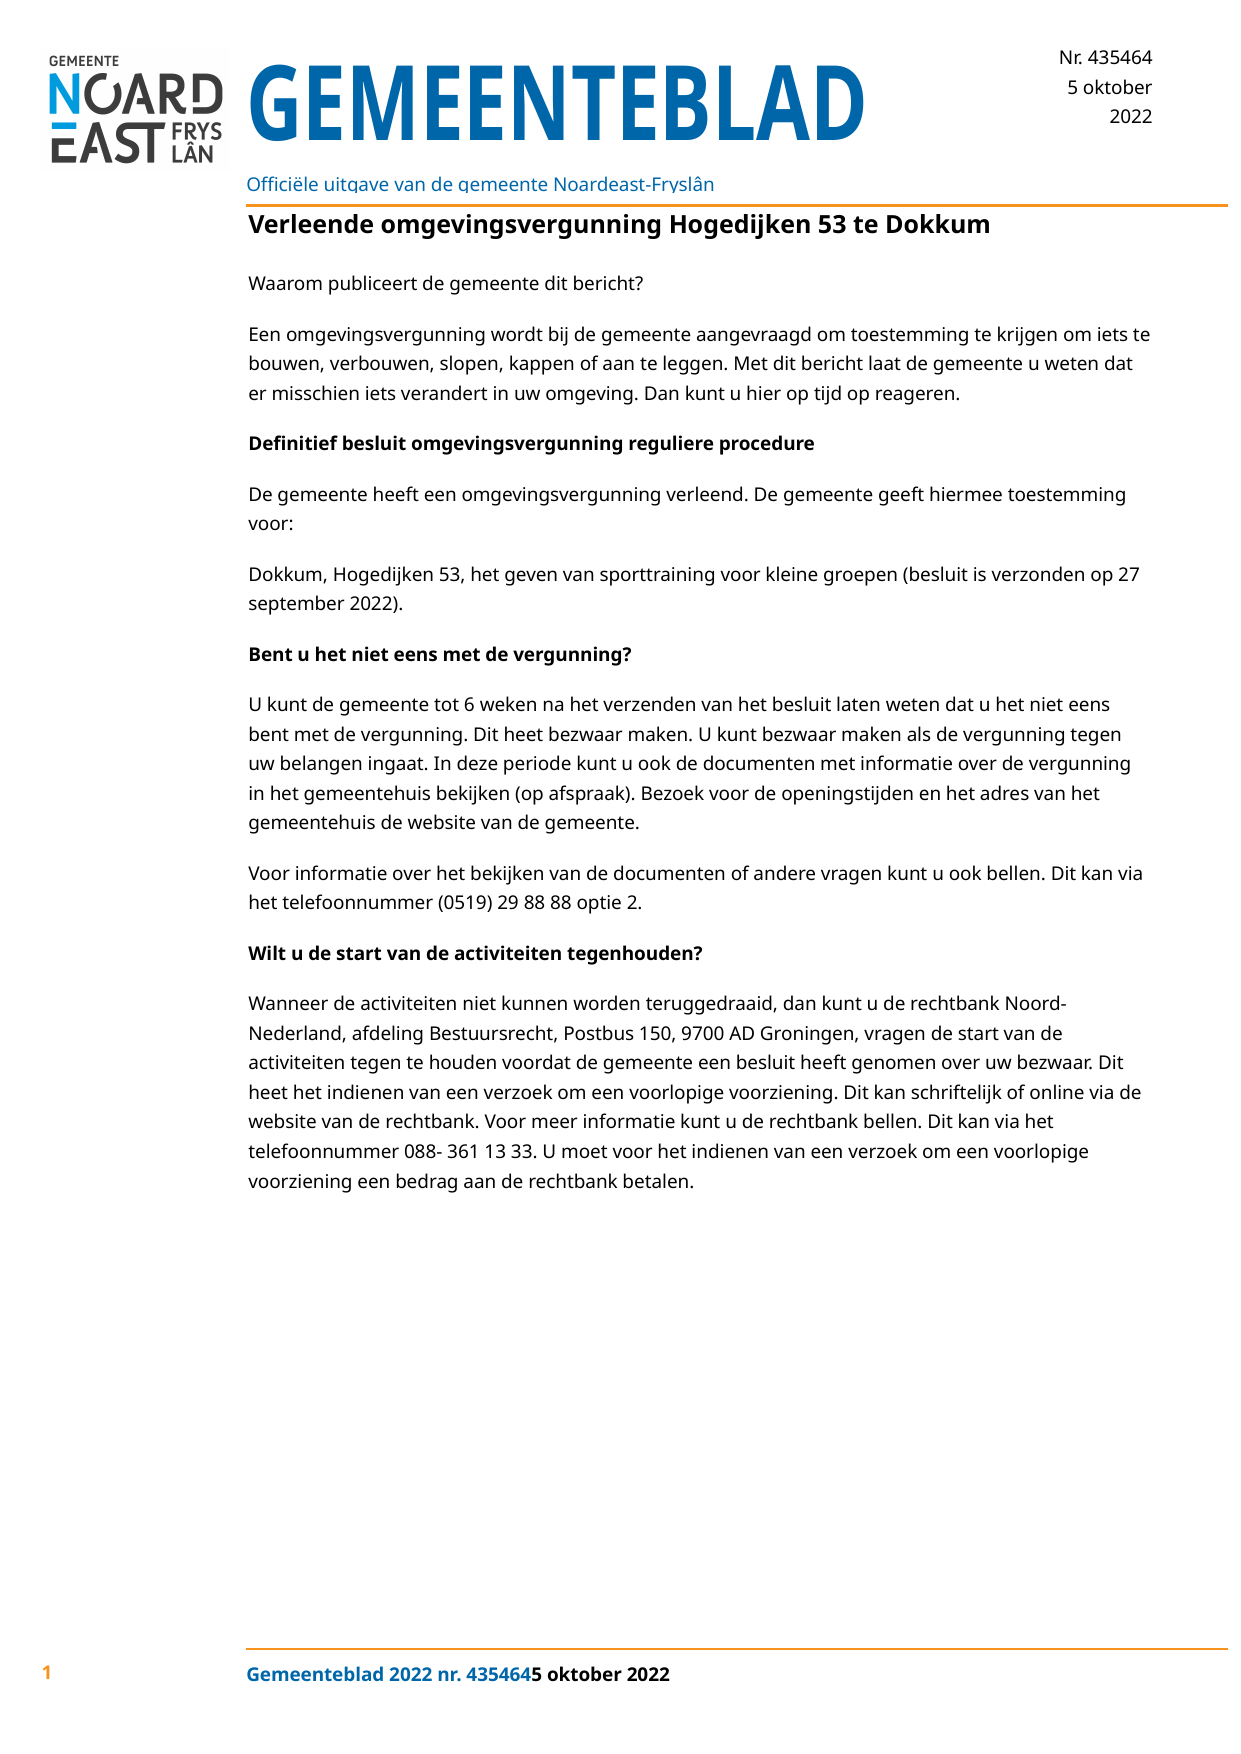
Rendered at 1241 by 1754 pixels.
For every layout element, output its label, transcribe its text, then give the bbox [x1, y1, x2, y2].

text U kunt de gemeente tot 6 weken na het verzenden van het besluit laten weten dat u het niet eens bent met de vergunning. Dit heet bezwaar maken. U kunt bezwaar maken als de vergunning tegen uw belangen ingaat. In deze periode kunt u ook de documenten met informatie over de vergunning in het gemeentehuis bekijken (op afspraak). Bezoek voor de openingstijden en het adres van het gemeentehuis de website van de gemeente. [248, 691, 1152, 835]
text Bent u het niet eens met de vergunning? [248, 641, 1152, 666]
text Wanneer de activiteiten niet kunnen worden teruggedraaid, dan kunt u de rechtbank Noord-Nederland, afdeling Bestuursrecht, Postbus 150, 9700 AD Groningen, vragen de start van de activiteiten tegen te houden voordat de gemeente een besluit heeft genomen over uw bezwaar. Dit heet het indienen van een verzoek om een voorlopige voorziening. Dit kan schriftelijk of online via de website van de rechtbank. Voor meer informatie kunt u de rechtbank bellen. Dit kan via het telefoonnummer 088- 361 13 33. U moet voor het indienen van een verzoek om een voorlopige voorziening een bedrag aan de rechtbank betalen. [248, 990, 1152, 1193]
text Definitief besluit omgevingsvergunning reguliere procedure [248, 430, 1152, 456]
text Wilt u de start van de activiteiten tegenhouden? [248, 940, 1152, 966]
text Verleende omgevingsvergunning Hogedijken 53 te Dokkum [248, 207, 1152, 241]
picture [41, 47, 231, 172]
text Voor informatie over het bekijken van de documenten of andere vragen kunt u ook bellen. Dit kan via het telefoonnummer (0519) 29 88 88 optie 2. [248, 860, 1152, 915]
text De gemeente heeft een omgevingsvergunning verleend. De gemeente geeft hiermee toestemming voor: [248, 481, 1152, 536]
text Dokkum, Hogedijken 53, het geven van sporttraining voor kleine groepen (besluit is verzonden op 27 september 2022). [248, 561, 1152, 616]
text Waarom publiceert de gemeente dit bericht? [248, 270, 1152, 296]
text Een omgevingsvergunning wordt bij de gemeente aangevraagd om toestemming te krijgen om iets te bouwen, verbouwen, slopen, kappen of aan te leggen. Met dit bericht laat de gemeente u weten dat er misschien iets verandert in uw omgeving. Dan kunt u hier op tijd op reageren. [248, 321, 1152, 406]
